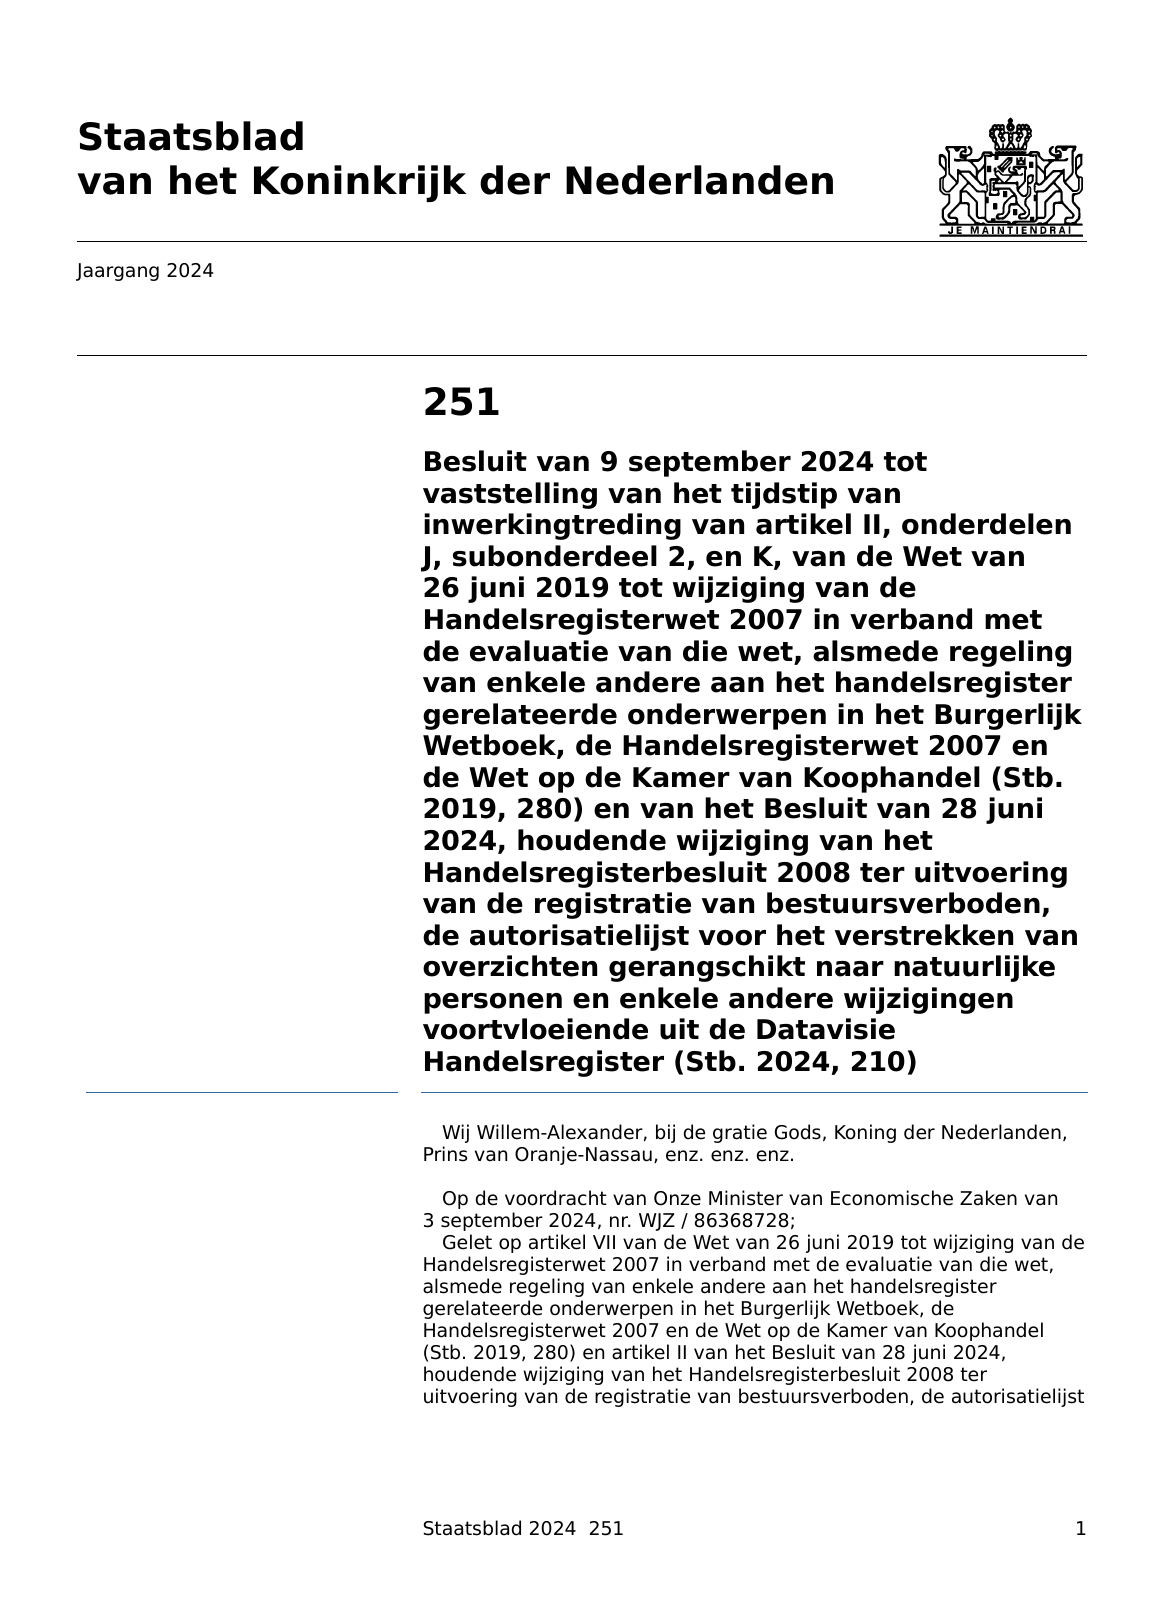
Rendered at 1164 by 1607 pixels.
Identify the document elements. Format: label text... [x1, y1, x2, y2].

subtitle 251 [422, 381, 1087, 424]
table_cell Jaargang 2024 [77, 242, 1087, 355]
picture [936, 115, 1087, 240]
text Gelet op artikel VII van de Wet van 26 juni 2019 tot wijziging van de Handelsregisterwet 2007 in verband met de evaluatie van die wet, alsmede regeling van enkele andere aan het handelsregister gerelateerde onderwerpen in het Burgerlijk Wetboek, de Handelsregisterwet 2007 en de Wet op de Kamer van Koophandel (Stb. 2019, 280) en artikel II van het Besluit van 28 juni 2024, houdende wijziging van het Handelsregisterbesluit 2008 ter uitvoering van de registratie van bestuursverboden, de autorisatielijst [422, 1232, 1087, 1408]
table_header [886, 100, 1087, 241]
text Besluit van 9 september 2024 tot vaststelling van het tijdstip van inwerkingtreding van artikel II, onderdelen J, subonderdeel 2, en K, van de Wet van 26 juni 2019 tot wijziging van de Handelsregisterwet 2007 in verband met de evaluatie van die wet, alsmede regeling van enkele andere aan het handelsregister gerelateerde onderwerpen in het Burgerlijk Wetboek, de Handelsregisterwet 2007 en de Wet op de Kamer van Koophandel (Stb. 2019, 280) en van het Besluit van 28 juni 2024, houdende wijziging van het Handelsregisterbesluit 2008 ter uitvoering van de registratie van bestuursverboden, de autorisatielijst voor het verstrekken van overzichten gerangschikt naar natuurlijke personen en enkele andere wijzigingen voortvloeiende uit de Datavisie Handelsregister (Stb. 2024, 210) [422, 447, 1087, 1078]
text Op de voordracht van Onze Minister van Economische Zaken van 3 september 2024, nr. WJZ / 86368728; [422, 1188, 1087, 1232]
table_header Staatsblad van het Koninkrijk der Nederlanden [77, 100, 886, 241]
text Wij Willem-Alexander, bij de gratie Gods, Koning der Nederlanden, Prins van Oranje-Nassau, enz. enz. enz. [422, 1122, 1087, 1166]
